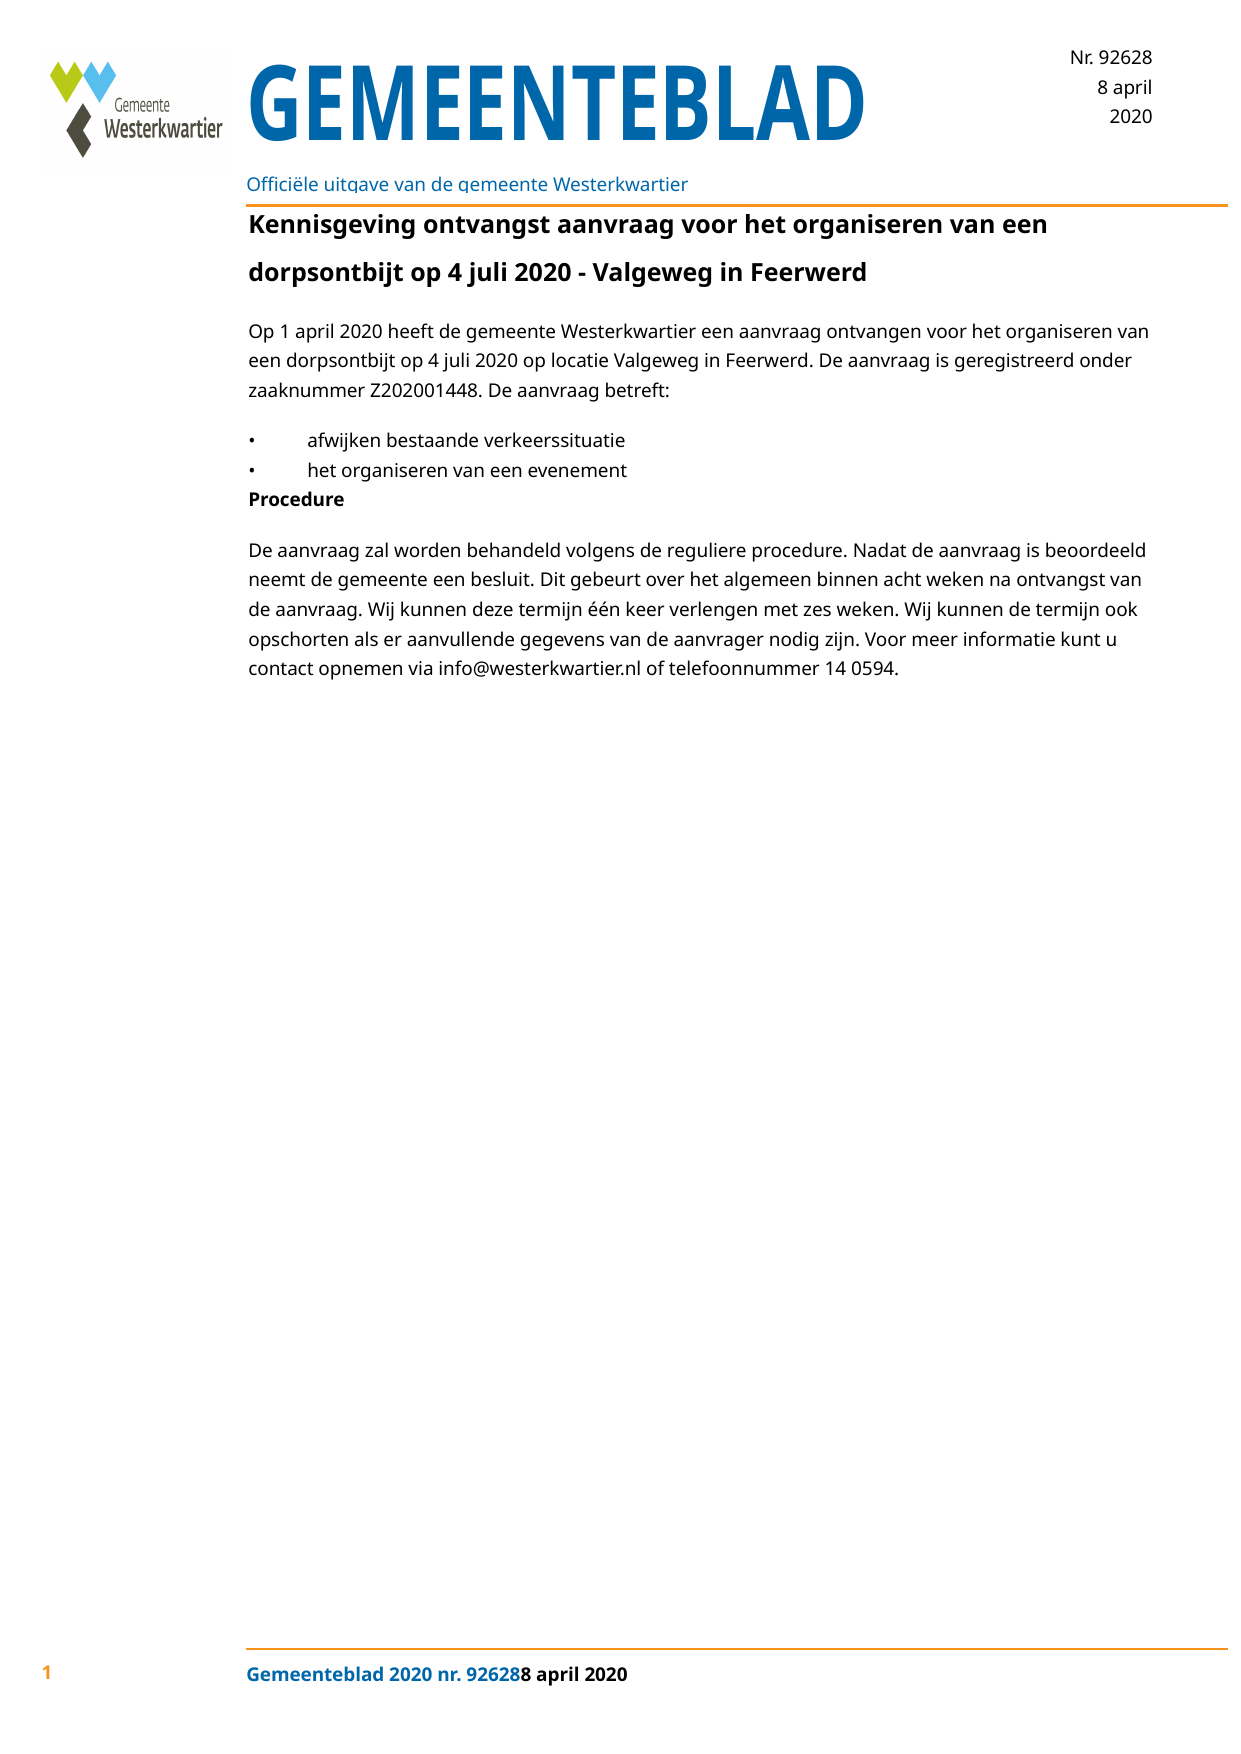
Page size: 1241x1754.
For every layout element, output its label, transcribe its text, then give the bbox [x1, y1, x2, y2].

text Procedure [248, 487, 1152, 512]
text De aanvraag zal worden behandeld volgens de reguliere procedure. Nadat de aanvraag is beoordeeld neemt de gemeente een besluit. Dit gebeurt over het algemeen binnen acht weken na ontvangst van de aanvraag. Wij kunnen deze termijn één keer verlengen met zes weken. Wij kunnen de termijn ook opschorten als er aanvullende gegevens van de aanvrager nodig zijn. Voor meer informatie kunt u contact opnemen via info@westerkwartier.nl of telefoonnummer 14 0594. [248, 537, 1152, 681]
text Kennisgeving ontvangst aanvraag voor het organiseren van een dorpsontbijt op 4 juli 2020 - Valgeweg in Feerwerd [248, 207, 1152, 288]
picture [41, 47, 231, 172]
list het organiseren van een evenement [248, 457, 1152, 483]
text Op 1 april 2020 heeft de gemeente Westerkwartier een aanvraag ontvangen voor het organiseren van een dorpsontbijt op 4 juli 2020 op locatie Valgeweg in Feerwerd. De aanvraag is geregistreerd onder zaaknummer Z202001448. De aanvraag betreft: [248, 318, 1152, 403]
list afwijken bestaande verkeerssituatie [248, 427, 1152, 453]
